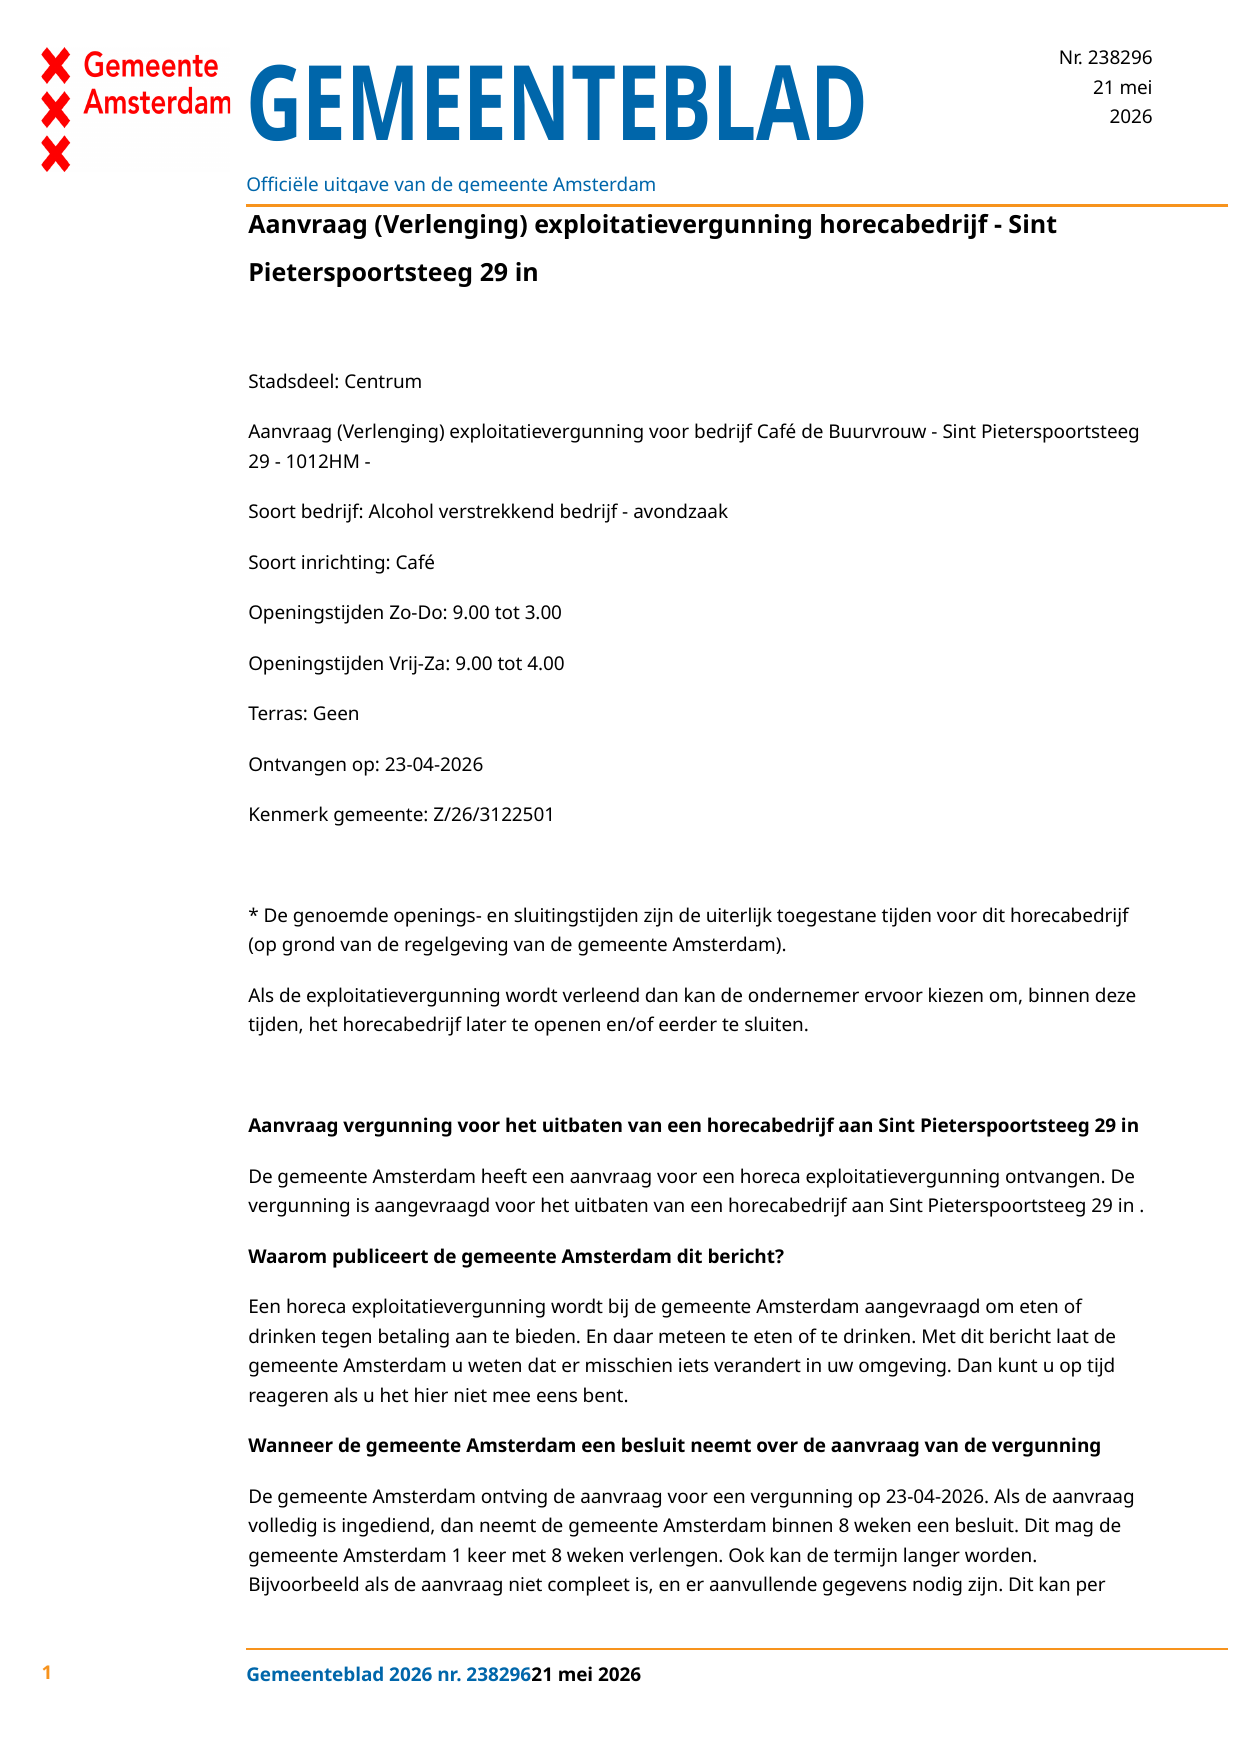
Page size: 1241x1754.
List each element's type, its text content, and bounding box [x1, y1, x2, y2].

text Een horeca exploitatievergunning wordt bij de gemeente Amsterdam aangevraagd om eten of drinken tegen betaling aan te bieden. En daar meteen te eten of te drinken. Met dit bericht laat de gemeente Amsterdam u weten dat er misschien iets verandert in uw omgeving. Dan kunt u op tijd reageren als u het hier niet mee eens bent. [248, 1293, 1152, 1408]
text Waarom publiceert de gemeente Amsterdam dit bericht? [248, 1243, 1152, 1269]
text Aanvraag (Verlenging) exploitatievergunning horecabedrijf - Sint Pieterspoortsteeg 29 in [248, 207, 1152, 288]
text Terras: Geen [248, 700, 1152, 726]
text Soort bedrijf: Alcohol verstrekkend bedrijf - avondzaak [248, 499, 1152, 524]
text Als de exploitatievergunning wordt verleend dan kan de ondernemer ervoor kiezen om, binnen deze tijden, het horecabedrijf later te openen en/of eerder te sluiten. [248, 982, 1152, 1037]
text Openingstijden Vrij-Za: 9.00 tot 4.00 [248, 650, 1152, 676]
text Kenmerk gemeente: Z/26/3122501 [248, 801, 1152, 827]
picture [41, 47, 231, 172]
text Wanneer de gemeente Amsterdam een besluit neemt over de aanvraag van de vergunning [248, 1432, 1152, 1458]
text De gemeente Amsterdam heeft een aanvraag voor een horeca exploitatievergunning ontvangen. De vergunning is aangevraagd voor het uitbaten van een horecabedrijf aan Sint Pieterspoortsteeg 29 in . [248, 1163, 1152, 1218]
text Openingstijden Zo-Do: 9.00 tot 3.00 [248, 599, 1152, 625]
text * De genoemde openings- en sluitingstijden zijn de uiterlijk toegestane tijden voor dit horecabedrijf (op grond van de regelgeving van de gemeente Amsterdam). [248, 902, 1152, 957]
text Soort inrichting: Café [248, 549, 1152, 575]
text Aanvraag vergunning voor het uitbaten van een horecabedrijf aan Sint Pieterspoortsteeg 29 in [248, 1112, 1152, 1138]
text Stadsdeel: Centrum [248, 368, 1152, 394]
text De gemeente Amsterdam ontving de aanvraag voor een vergunning op 23-04-2026. Als de aanvraag volledig is ingediend, dan neemt de gemeente Amsterdam binnen 8 weken een besluit. Dit mag de gemeente Amsterdam 1 keer met 8 weken verlengen. Ook kan de termijn langer worden. Bijvoorbeeld als de aanvraag niet compleet is, en er aanvullende gegevens nodig zijn. Dit kan per [248, 1483, 1152, 1597]
text Aanvraag (Verlenging) exploitatievergunning voor bedrijf Café de Buurvrouw - Sint Pieterspoortsteeg 29 - 1012HM - [248, 419, 1152, 474]
text Ontvangen op: 23-04-2026 [248, 751, 1152, 777]
